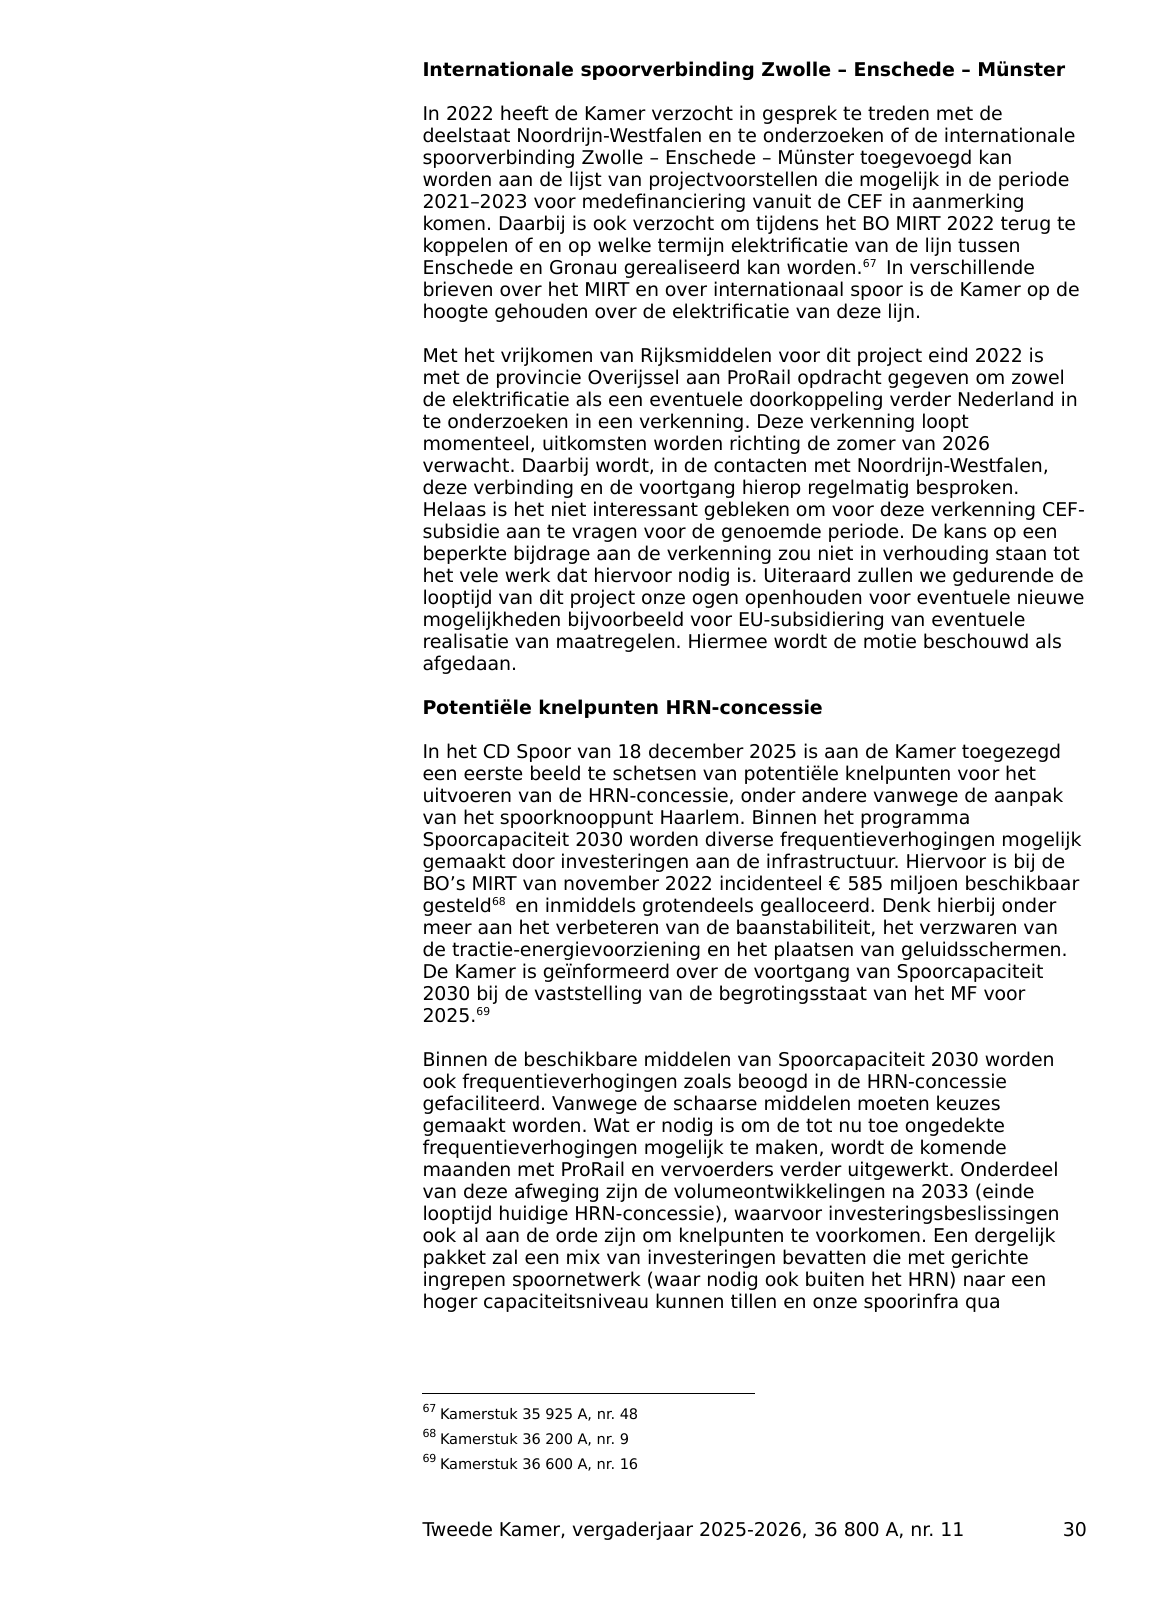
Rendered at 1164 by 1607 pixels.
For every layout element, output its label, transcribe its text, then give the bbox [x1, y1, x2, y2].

subtitle Internationale spoorverbinding Zwolle – Enschede – Münster [422, 59, 1087, 81]
text Kamerstuk 36 200 A, nr. 9 [422, 1427, 1087, 1449]
text Met het vrijkomen van Rijksmiddelen voor dit project eind 2022 is met de provincie Overijssel aan ProRail opdracht gegeven om zowel de elektrificatie als een eventuele doorkoppeling verder Nederland in te onderzoeken in een verkenning. Deze verkenning loopt momenteel, uitkomsten worden richting de zomer van 2026 verwacht. Daarbij wordt, in de contacten met Noordrijn-Westfalen, deze verbinding en de voortgang hierop regelmatig besproken. Helaas is het niet interessant gebleken om voor deze verkenning CEF-subsidie aan te vragen voor de genoemde periode. De kans op een beperkte bijdrage aan de verkenning zou niet in verhouding staan tot het vele werk dat hiervoor nodig is. Uiteraard zullen we gedurende de looptijd van dit project onze ogen openhouden voor eventuele nieuwe mogelijkheden bijvoorbeeld voor EU-subsidiering van eventuele realisatie van maatregelen. Hiermee wordt de motie beschouwd als afgedaan. [422, 345, 1087, 675]
subtitle Potentiële knelpunten HRN-concessie [422, 697, 1087, 719]
text In het CD Spoor van 18 december 2025 is aan de Kamer toegezegd een eerste beeld te schetsen van potentiële knelpunten voor het uitvoeren van de HRN-concessie, onder andere vanwege de aanpak van het spoorknooppunt Haarlem. Binnen het programma Spoorcapaciteit 2030 worden diverse frequentieverhogingen mogelijk gemaakt door investeringen aan de infrastructuur. Hiervoor is bij de BO’s MIRT van november 2022 incidenteel € 585 miljoen beschikbaar gesteld en inmiddels grotendeels gealloceerd. Denk hierbij onder meer aan het verbeteren van de baanstabiliteit, het verzwaren van de tractie-energievoorziening en het plaatsen van geluidsschermen. De Kamer is geïnformeerd over de voortgang van Spoorcapaciteit 2030 bij de vaststelling van de begrotingsstaat van het MF voor 2025. [422, 741, 1087, 1027]
text Binnen de beschikbare middelen van Spoorcapaciteit 2030 worden ook frequentieverhogingen zoals beoogd in de HRN-concessie gefaciliteerd. Vanwege de schaarse middelen moeten keuzes gemaakt worden. Wat er nodig is om de tot nu toe ongedekte frequentieverhogingen mogelijk te maken, wordt de komende maanden met ProRail en vervoerders verder uitgewerkt. Onderdeel van deze afweging zijn de volumeontwikkelingen na 2033 (einde looptijd huidige HRN-concessie), waarvoor investeringsbeslissingen ook al aan de orde zijn om knelpunten te voorkomen. Een dergelijk pakket zal een mix van investeringen bevatten die met gerichte ingrepen spoornetwerk (waar nodig ook buiten het HRN) naar een hoger capaciteitsniveau kunnen tillen en onze spoorinfra qua [422, 1049, 1087, 1313]
text Kamerstuk 35 925 A, nr. 48 [422, 1402, 1087, 1424]
text Kamerstuk 36 600 A, nr. 16 [422, 1452, 1087, 1474]
text In 2022 heeft de Kamer verzocht in gesprek te treden met de deelstaat Noordrijn-Westfalen en te onderzoeken of de internationale spoorverbinding Zwolle – Enschede – Münster toegevoegd kan worden aan de lijst van projectvoorstellen die mogelijk in de periode 2021–2023 voor medefinanciering vanuit de CEF in aanmerking komen. Daarbij is ook verzocht om tijdens het BO MIRT 2022 terug te koppelen of en op welke termijn elektrificatie van de lijn tussen Enschede en Gronau gerealiseerd kan worden. In verschillende brieven over het MIRT en over internationaal spoor is de Kamer op de hoogte gehouden over de elektrificatie van deze lijn. [422, 103, 1087, 323]
